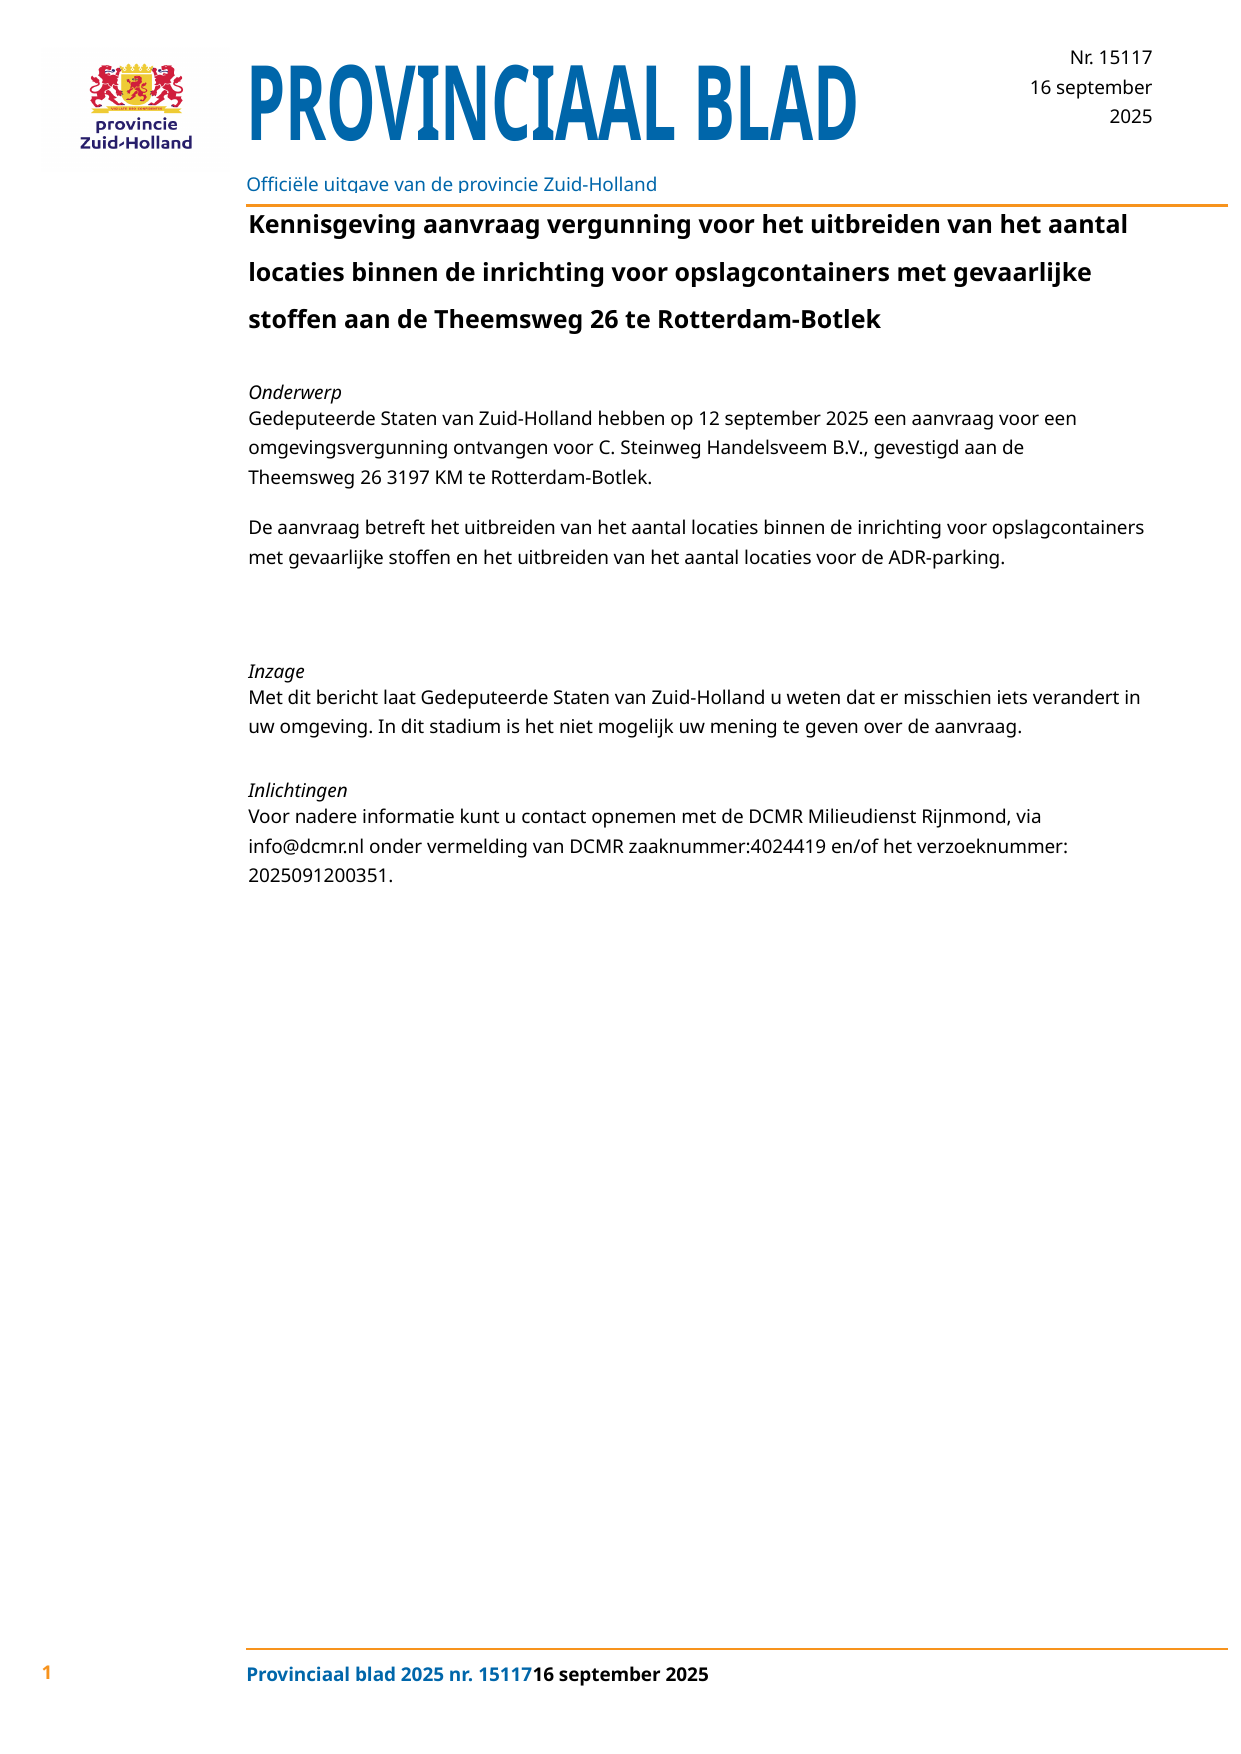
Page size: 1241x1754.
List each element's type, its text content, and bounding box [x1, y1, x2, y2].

text Onderwerp [248, 379, 1152, 405]
text Kennisgeving aanvraag vergunning voor het uitbreiden van het aantal locaties binnen de inrichting voor opslagcontainers met gevaarlijke stoffen aan de Theemsweg 26 te Rotterdam-Botlek [248, 207, 1152, 336]
text Inzage [248, 658, 1152, 684]
text Inlichtingen [248, 778, 1152, 803]
text De aanvraag betreft het uitbreiden van het aantal locaties binnen de inrichting voor opslagcontainers met gevaarlijke stoffen en het uitbreiden van het aantal locaties voor de ADR-parking. [248, 514, 1152, 570]
text Gedeputeerde Staten van Zuid-Holland hebben op 12 september 2025 een aanvraag voor een omgevingsvergunning ontvangen voor C. Steinweg Handelsveem B.V., gevestigd aan de Theemsweg 26 3197 KM te Rotterdam-Botlek. [248, 405, 1152, 490]
picture [41, 47, 231, 172]
text Met dit bericht laat Gedeputeerde Staten van Zuid-Holland u weten dat er misschien iets verandert in uw omgeving. In dit stadium is het niet mogelijk uw mening te geven over de aanvraag. [248, 684, 1152, 739]
text Voor nadere informatie kunt u contact opnemen met de DCMR Milieudienst Rijnmond, via info@dcmr.nl onder vermelding van DCMR zaaknummer:4024419 en/of het verzoeknummer: 2025091200351. [248, 803, 1152, 888]
